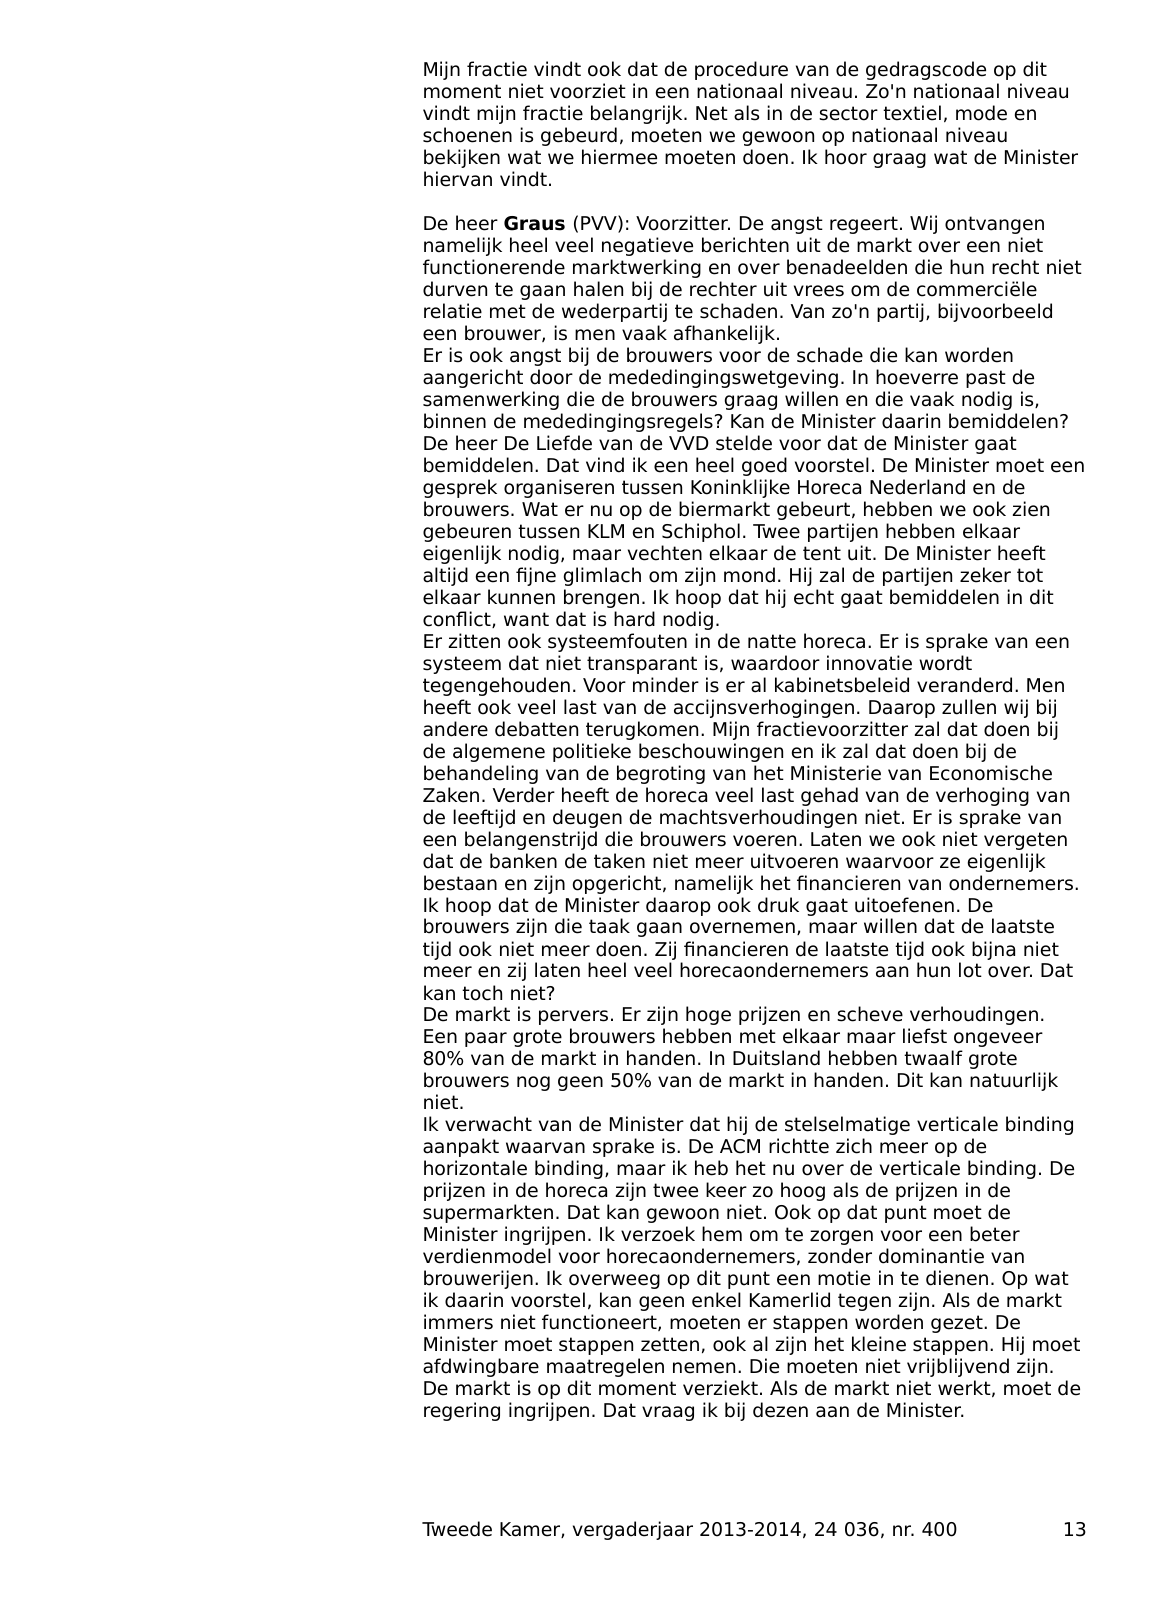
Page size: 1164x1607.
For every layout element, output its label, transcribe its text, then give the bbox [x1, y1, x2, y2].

text Ik verwacht van de Minister dat hij de stelselmatige verticale binding aanpakt waarvan sprake is. De ACM richtte zich meer op de horizontale binding, maar ik heb het nu over de verticale binding. De prijzen in de horeca zijn twee keer zo hoog als de prijzen in de supermarkten. Dat kan gewoon niet. Ook op dat punt moet de Minister ingrijpen. Ik verzoek hem om te zorgen voor een beter verdienmodel voor horecaondernemers, zonder dominantie van brouwerijen. Ik overweeg op dit punt een motie in te dienen. Op wat ik daarin voorstel, kan geen enkel Kamerlid tegen zijn. Als de markt immers niet functioneert, moeten er stappen worden gezet. De Minister moet stappen zetten, ook al zijn het kleine stappen. Hij moet afdwingbare maatregelen nemen. Die moeten niet vrijblijvend zijn. De markt is op dit moment verziekt. Als de markt niet werkt, moet de regering ingrijpen. Dat vraag ik bij dezen aan de Minister. [422, 1114, 1087, 1422]
text De heer Graus (PVV): Voorzitter. De angst regeert. Wij ontvangen namelijk heel veel negatieve berichten uit de markt over een niet functionerende marktwerking en over benadeelden die hun recht niet durven te gaan halen bij de rechter uit vrees om de commerciële relatie met de wederpartij te schaden. Van zo'n partij, bijvoorbeeld een brouwer, is men vaak afhankelijk. [422, 213, 1087, 345]
text Er zitten ook systeemfouten in de natte horeca. Er is sprake van een systeem dat niet transparant is, waardoor innovatie wordt tegengehouden. Voor minder is er al kabinetsbeleid veranderd. Men heeft ook veel last van de accijnsverhogingen. Daarop zullen wij bij andere debatten terugkomen. Mijn fractievoorzitter zal dat doen bij de algemene politieke beschouwingen en ik zal dat doen bij de behandeling van de begroting van het Ministerie van Economische Zaken. Verder heeft de horeca veel last gehad van de verhoging van de leeftijd en deugen de machtsverhoudingen niet. Er is sprake van een belangenstrijd die brouwers voeren. Laten we ook niet vergeten dat de banken de taken niet meer uitvoeren waarvoor ze eigenlijk bestaan en zijn opgericht, namelijk het financieren van ondernemers. Ik hoop dat de Minister daarop ook druk gaat uitoefenen. De brouwers zijn die taak gaan overnemen, maar willen dat de laatste tijd ook niet meer doen. Zij financieren de laatste tijd ook bijna niet meer en zij laten heel veel horecaondernemers aan hun lot over. Dat kan toch niet? [422, 631, 1087, 1004]
text De markt is pervers. Er zijn hoge prijzen en scheve verhoudingen. Een paar grote brouwers hebben met elkaar maar liefst ongeveer 80% van de markt in handen. In Duitsland hebben twaalf grote brouwers nog geen 50% van de markt in handen. Dit kan natuurlijk niet. [422, 1004, 1087, 1114]
text Mijn fractie vindt ook dat de procedure van de gedragscode op dit moment niet voorziet in een nationaal niveau. Zo'n nationaal niveau vindt mijn fractie belangrijk. Net als in de sector textiel, mode en schoenen is gebeurd, moeten we gewoon op nationaal niveau bekijken wat we hiermee moeten doen. Ik hoor graag wat de Minister hiervan vindt. [422, 59, 1087, 191]
text Er is ook angst bij de brouwers voor de schade die kan worden aangericht door de mededingingswetgeving. In hoeverre past de samenwerking die de brouwers graag willen en die vaak nodig is, binnen de mededingingsregels? Kan de Minister daarin bemiddelen? De heer De Liefde van de VVD stelde voor dat de Minister gaat bemiddelen. Dat vind ik een heel goed voorstel. De Minister moet een gesprek organiseren tussen Koninklijke Horeca Nederland en de brouwers. Wat er nu op de biermarkt gebeurt, hebben we ook zien gebeuren tussen KLM en Schiphol. Twee partijen hebben elkaar eigenlijk nodig, maar vechten elkaar de tent uit. De Minister heeft altijd een fijne glimlach om zijn mond. Hij zal de partijen zeker tot elkaar kunnen brengen. Ik hoop dat hij echt gaat bemiddelen in dit conflict, want dat is hard nodig. [422, 345, 1087, 631]
